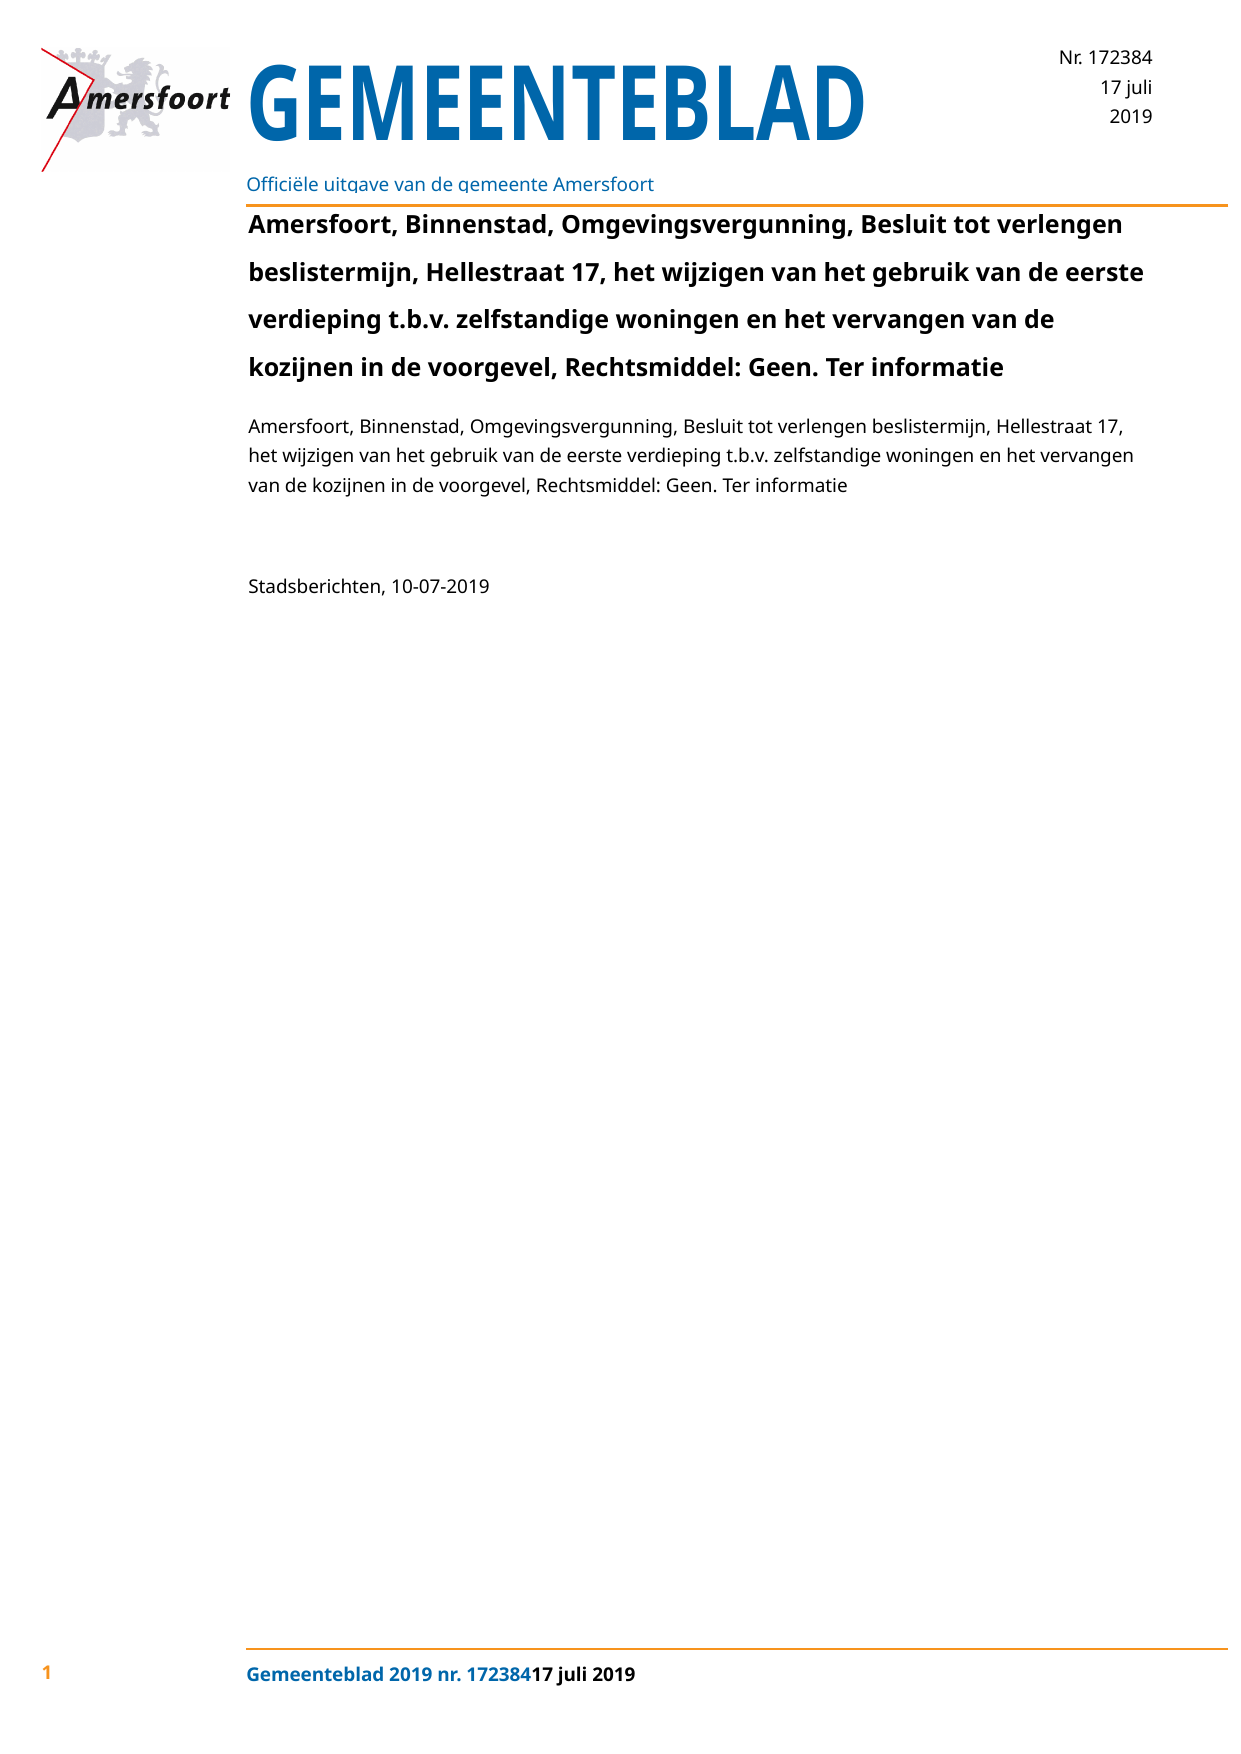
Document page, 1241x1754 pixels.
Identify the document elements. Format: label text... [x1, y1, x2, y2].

text Amersfoort, Binnenstad, Omgevingsvergunning, Besluit tot verlengen beslistermijn, Hellestraat 17, het wijzigen van het gebruik van de eerste verdieping t.b.v. zelfstandige woningen en het vervangen van de kozijnen in de voorgevel, Rechtsmiddel: Geen. Ter informatie [248, 413, 1152, 498]
text Stadsberichten, 10-07-2019 [248, 573, 1152, 599]
picture [41, 47, 231, 172]
text Amersfoort, Binnenstad, Omgevingsvergunning, Besluit tot verlengen beslistermijn, Hellestraat 17, het wijzigen van het gebruik van de eerste verdieping t.b.v. zelfstandige woningen en het vervangen van de kozijnen in de voorgevel, Rechtsmiddel: Geen. Ter informatie [248, 207, 1152, 384]
